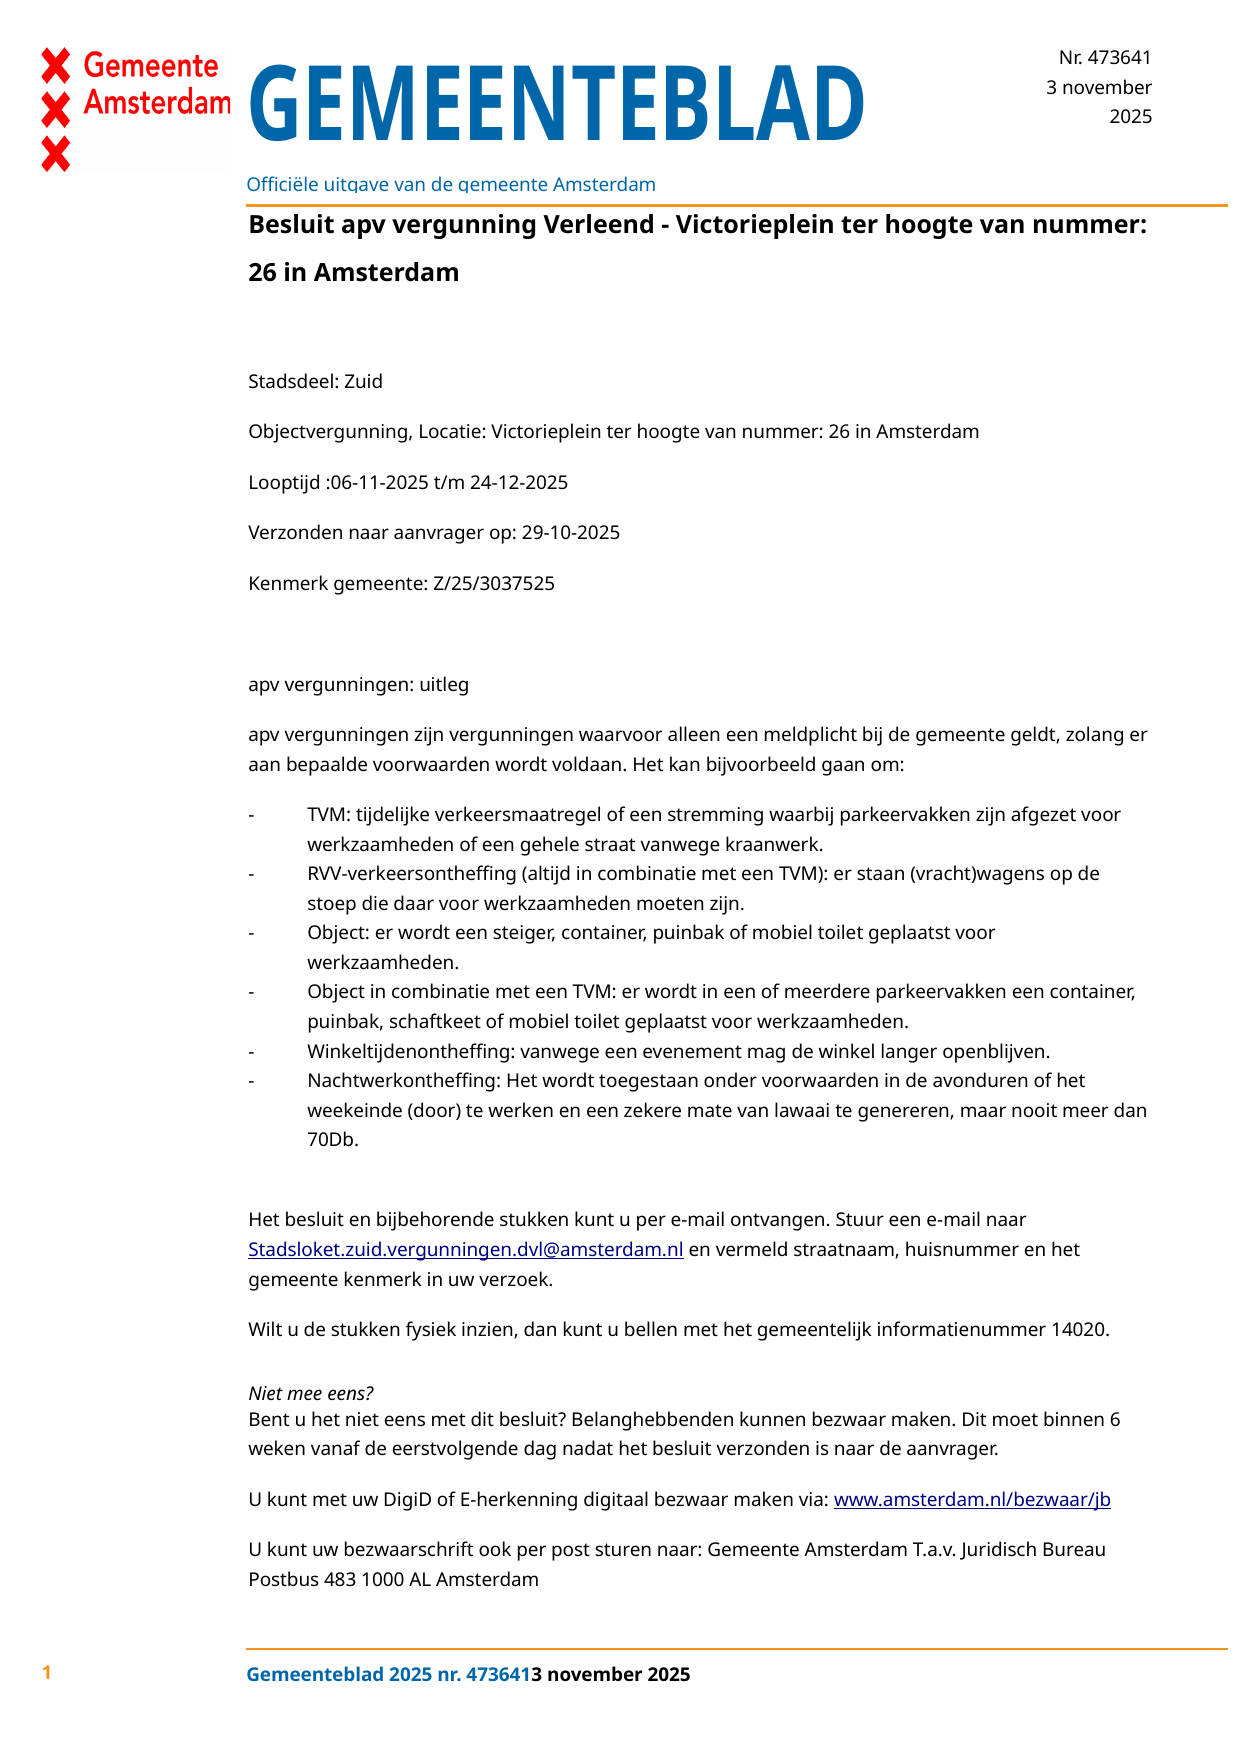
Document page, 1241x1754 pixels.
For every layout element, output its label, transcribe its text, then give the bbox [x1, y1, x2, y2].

list RVV-verkeersontheffing (altijd in combinatie met een TVM): er staan (vracht)wagens op de stoep die daar voor werkzaamheden moeten zijn. [248, 860, 1152, 916]
list Nachtwerkontheffing: Het wordt toegestaan onder voorwaarden in de avonduren of het weekeinde (door) te werken en een zekere mate van lawaai te genereren, maar nooit meer dan 70Db. [248, 1067, 1152, 1152]
list Object: er wordt een steiger, container, puinbak of mobiel toilet geplaatst voor werkzaamheden. [248, 919, 1152, 975]
list Winkeltijdenontheffing: vanwege een evenement mag de winkel langer openblijven. [248, 1038, 1152, 1064]
text Verzonden naar aanvrager op: 29-10-2025 [248, 519, 1152, 545]
list TVM: tijdelijke verkeersmaatregel of een stremming waarbij parkeervakken zijn afgezet voor werkzaamheden of een gehele straat vanwege kraanwerk. [248, 801, 1152, 857]
text Stadsdeel: Zuid [248, 368, 1152, 394]
text Looptijd :06-11-2025 t/m 24-12-2025 [248, 469, 1152, 495]
text Het besluit en bijbehorende stukken kunt u per e-mail ontvangen. Stuur een e-mail naar Stadsloket.zuid.vergunningen.dvl@amsterdam.nl en vermeld straatnaam, huisnummer en het gemeente kenmerk in uw verzoek. [248, 1207, 1152, 1292]
text Kenmerk gemeente: Z/25/3037525 [248, 570, 1152, 596]
text U kunt uw bezwaarschrift ook per post sturen naar: Gemeente Amsterdam T.a.v. Juridisch Bureau Postbus 483 1000 AL Amsterdam [248, 1536, 1152, 1592]
text Niet mee eens? [248, 1380, 1152, 1406]
text U kunt met uw DigiD of E-herkenning digitaal bezwaar maken via: www.amsterdam.nl/bezwaar/jb [248, 1486, 1152, 1512]
text Besluit apv vergunning Verleend - Victorieplein ter hoogte van nummer: 26 in Amsterdam [248, 207, 1152, 288]
text Objectvergunning, Locatie: Victorieplein ter hoogte van nummer: 26 in Amsterdam [248, 419, 1152, 444]
text apv vergunningen zijn vergunningen waarvoor alleen een meldplicht bij de gemeente geldt, zolang er aan bepaalde voorwaarden wordt voldaan. Het kan bijvoorbeeld gaan om: [248, 721, 1152, 777]
picture [41, 47, 231, 172]
text Bent u het niet eens met dit besluit? Belanghebbenden kunnen bezwaar maken. Dit moet binnen 6 weken vanaf de eerstvolgende dag nadat het besluit verzonden is naar de aanvrager. [248, 1406, 1152, 1461]
list Object in combinatie met een TVM: er wordt in een of meerdere parkeervakken een container, puinbak, schaftkeet of mobiel toilet geplaatst voor werkzaamheden. [248, 979, 1152, 1034]
text Wilt u de stukken fysiek inzien, dan kunt u bellen met het gemeentelijk informatienummer 14020. [248, 1316, 1152, 1342]
text apv vergunningen: uitleg [248, 671, 1152, 697]
